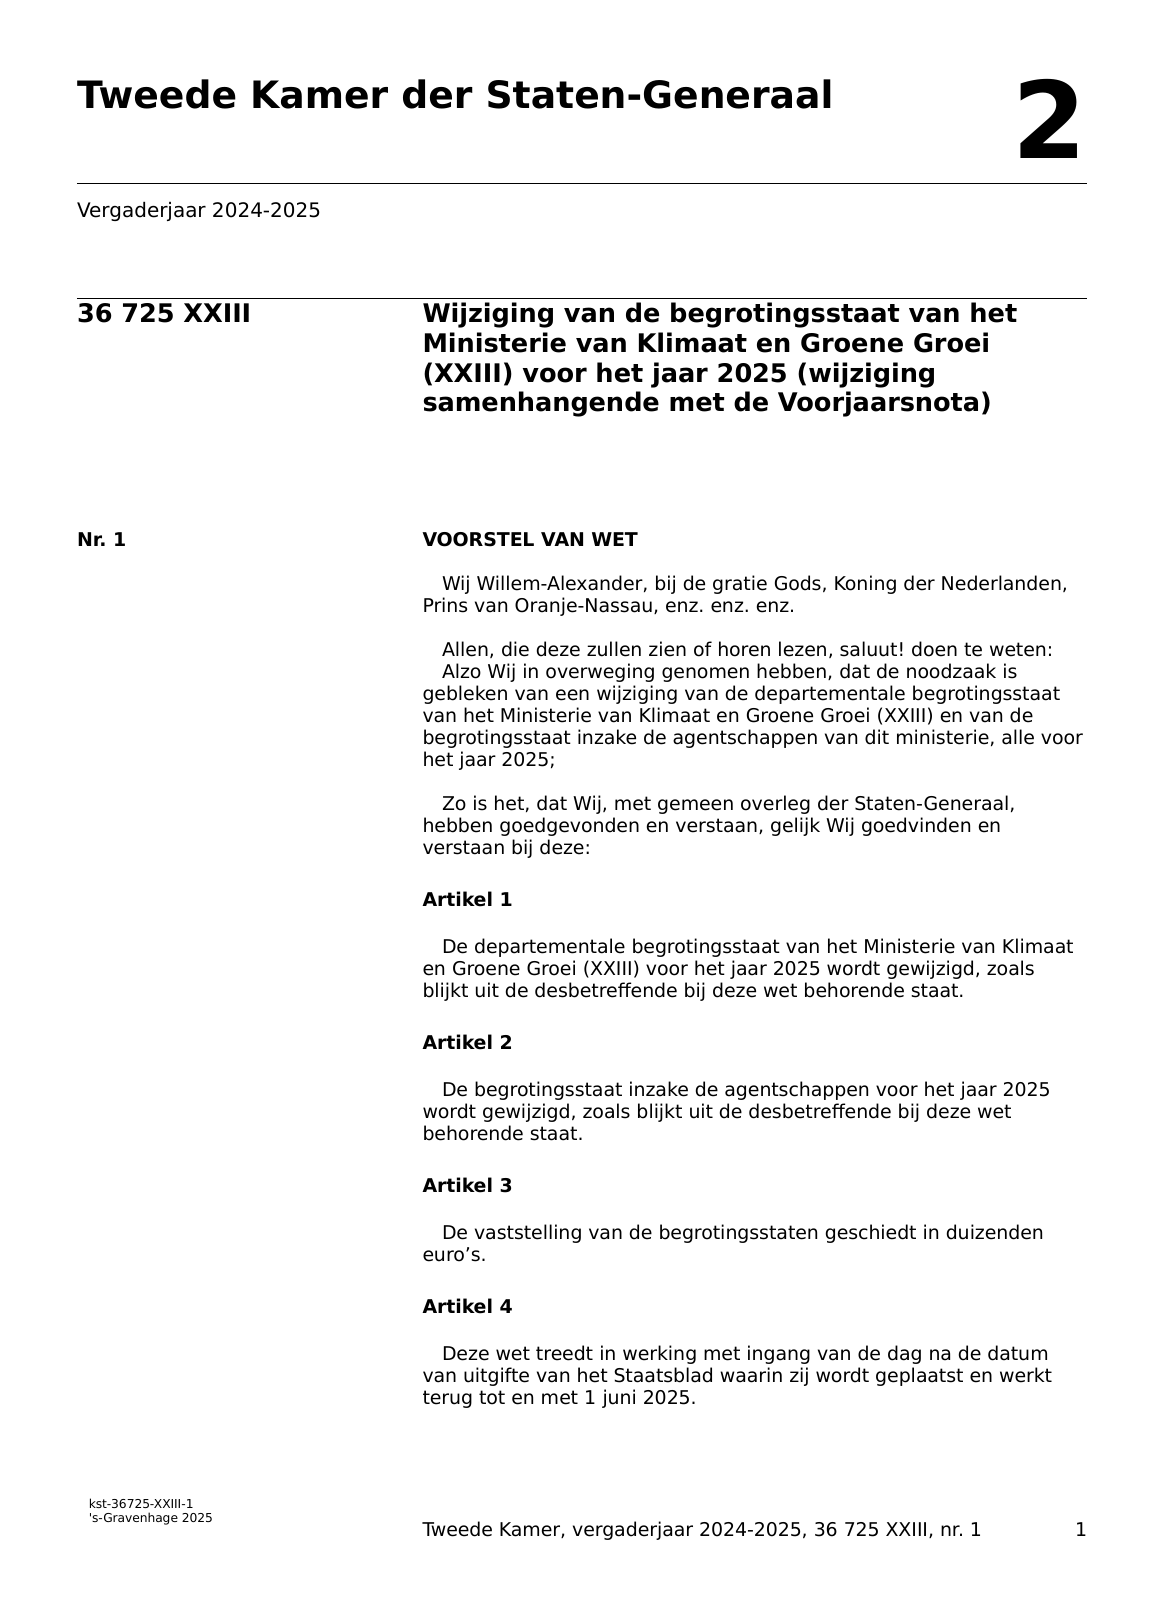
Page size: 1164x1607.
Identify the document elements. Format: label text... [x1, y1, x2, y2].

text De begrotingsstaat inzake de agentschappen voor het jaar 2025 wordt gewijzigd, zoals blijkt uit de desbetreffende bij deze wet behorende staat. [422, 1079, 1087, 1145]
text kst-36725-XXIII-1 [88, 1497, 323, 1511]
text 's-Gravenhage 2025 [88, 1511, 323, 1525]
subtitle Artikel 1 [422, 889, 1087, 911]
text Allen, die deze zullen zien of horen lezen, saluut! doen te weten: [422, 639, 1087, 661]
table_header 2 [886, 59, 1087, 183]
text Wij Willem-Alexander, bij de gratie Gods, Koning der Nederlanden, Prins van Oranje-Nassau, enz. enz. enz. [422, 573, 1087, 617]
subtitle Artikel 4 [422, 1296, 1087, 1318]
subtitle Artikel 2 [422, 1032, 1087, 1054]
text De departementale begrotingsstaat van het Ministerie van Klimaat en Groene Groei (XXIII) voor het jaar 2025 wordt gewijzigd, zoals blijkt uit de desbetreffende bij deze wet behorende staat. [422, 936, 1087, 1002]
text Deze wet treedt in werking met ingang van de dag na de datum van uitgifte van het Staatsblad waarin zij wordt geplaatst en werkt terug tot en met 1 juni 2025. [422, 1343, 1087, 1409]
table_cell Vergaderjaar 2024-2025 [77, 184, 1087, 298]
subtitle Nr. 1 VOORSTEL VAN WET [77, 529, 1087, 551]
text De vaststelling van de begrotingsstaten geschiedt in duizenden euro’s. [422, 1222, 1087, 1266]
text Zo is het, dat Wij, met gemeen overleg der Staten-Generaal, hebben goedgevonden en verstaan, gelijk Wij goedvinden en verstaan bij deze: [422, 793, 1087, 859]
subtitle 36 725 XXIII Wijziging van de begrotingsstaat van het Ministerie van Klimaat en Groene Groei (XXIII) voor het jaar 2025 (wijziging samenhangende met de Voorjaarsnota) [77, 299, 1087, 418]
subtitle Artikel 3 [422, 1175, 1087, 1197]
table_header Tweede Kamer der Staten-Generaal [77, 59, 886, 183]
text Alzo Wij in overweging genomen hebben, dat de noodzaak is gebleken van een wijziging van de departementale begrotingsstaat van het Ministerie van Klimaat en Groene Groei (XXIII) en van de begrotingsstaat inzake de agentschappen van dit ministerie, alle voor het jaar 2025; [422, 661, 1087, 771]
